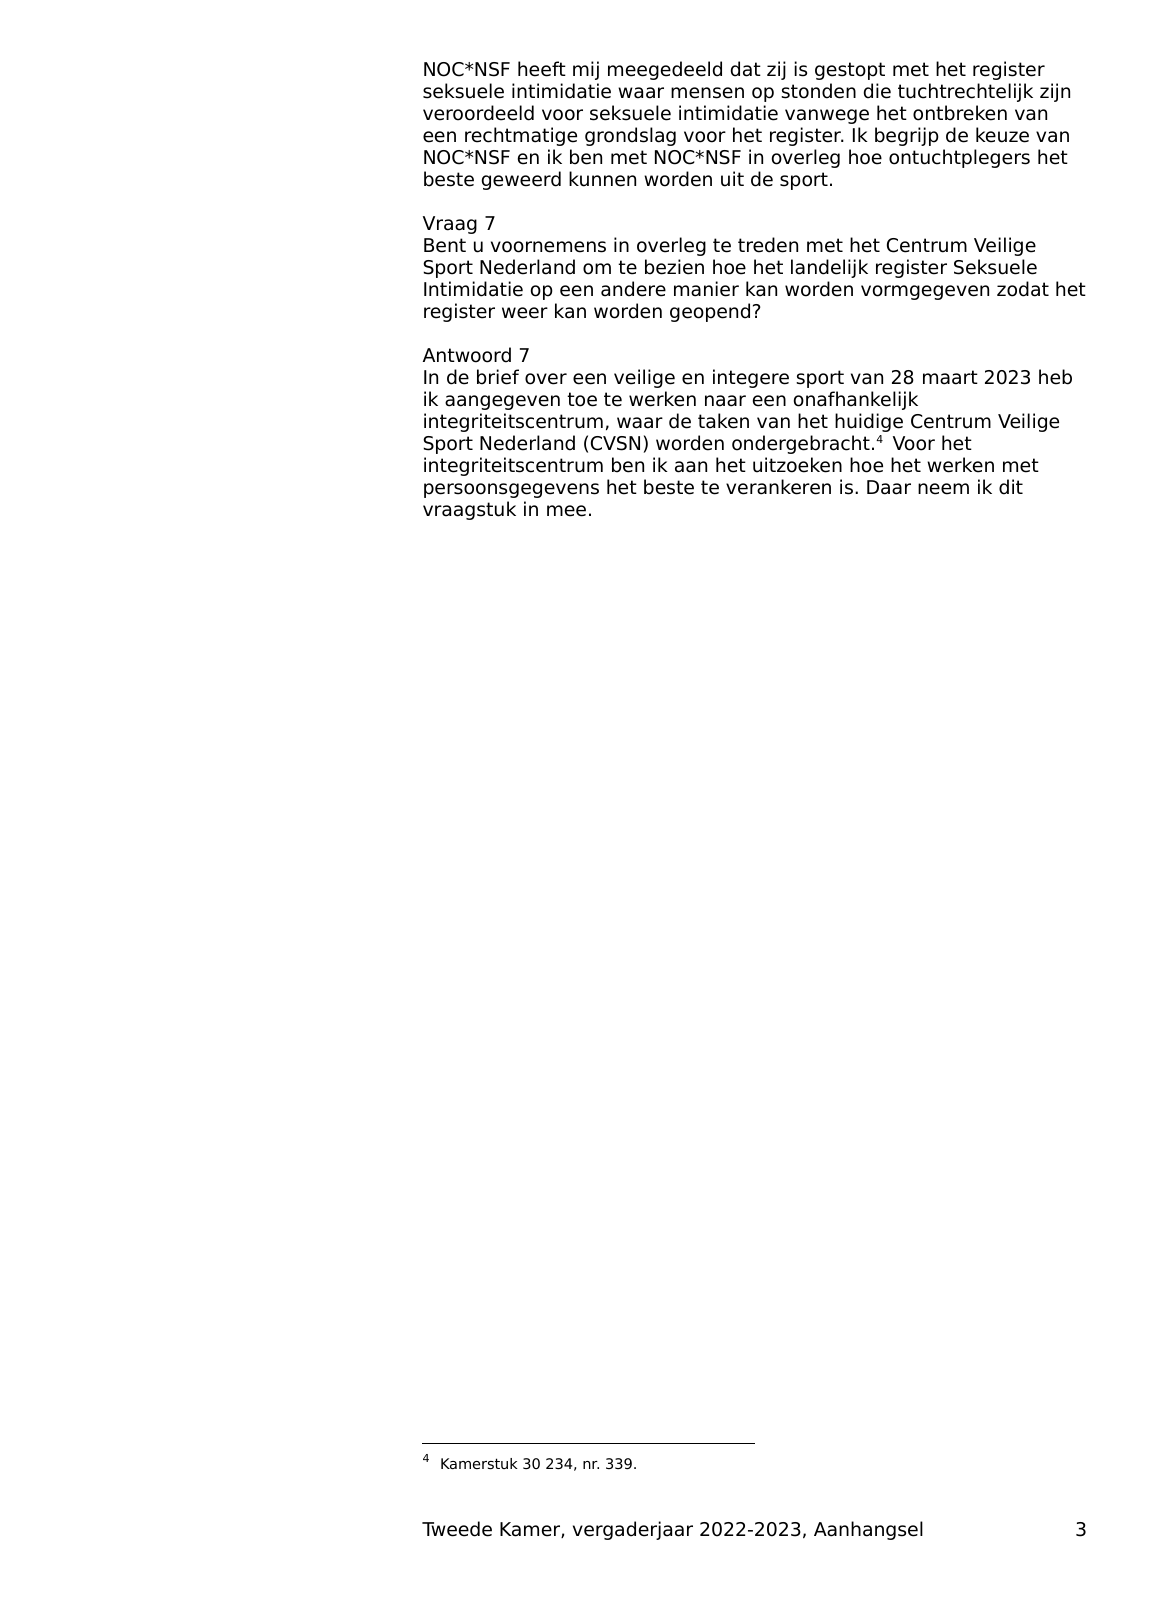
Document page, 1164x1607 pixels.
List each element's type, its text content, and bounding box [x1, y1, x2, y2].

text Vraag 7 [422, 213, 1087, 235]
text In de brief over een veilige en integere sport van 28 maart 2023 heb ik aangegeven toe te werken naar een onafhankelijk integriteitscentrum, waar de taken van het huidige Centrum Veilige Sport Nederland (CVSN) worden ondergebracht. Voor het integriteitscentrum ben ik aan het uitzoeken hoe het werken met persoonsgegevens het beste te verankeren is. Daar neem ik dit vraagstuk in mee. [422, 367, 1087, 521]
text NOC*NSF heeft mij meegedeeld dat zij is gestopt met het register seksuele intimidatie waar mensen op stonden die tuchtrechtelijk zijn veroordeeld voor seksuele intimidatie vanwege het ontbreken van een rechtmatige grondslag voor het register. Ik begrijp de keuze van NOC*NSF en ik ben met NOC*NSF in overleg hoe ontuchtplegers het beste geweerd kunnen worden uit de sport. [422, 59, 1087, 191]
text Kamerstuk 30 234, nr. 339. [422, 1452, 1087, 1474]
text Antwoord 7 [422, 345, 1087, 367]
text Bent u voornemens in overleg te treden met het Centrum Veilige Sport Nederland om te bezien hoe het landelijk register Seksuele Intimidatie op een andere manier kan worden vormgegeven zodat het register weer kan worden geopend? [422, 235, 1087, 323]
